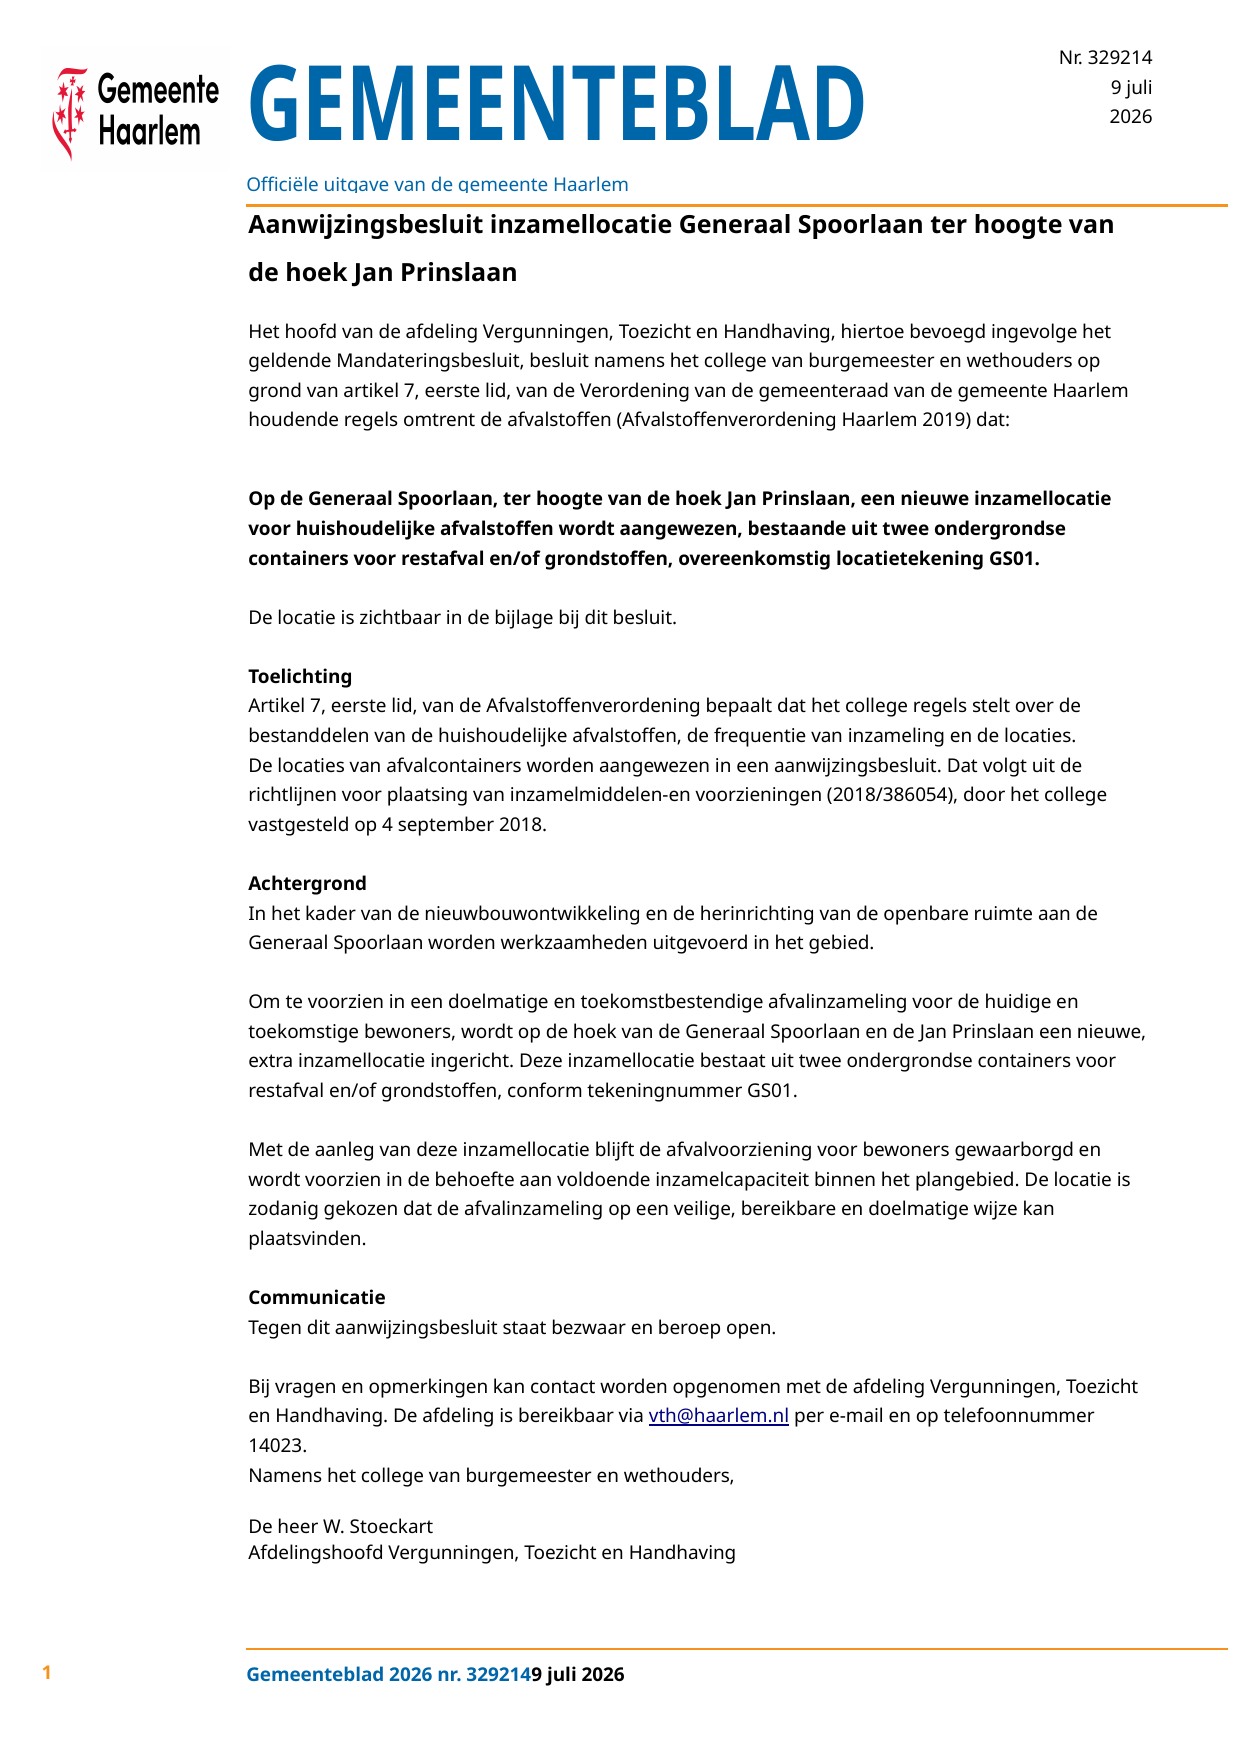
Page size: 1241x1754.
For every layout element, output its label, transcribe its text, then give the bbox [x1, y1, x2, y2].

text De locatie is zichtbaar in de bijlage bij dit besluit. [248, 604, 1152, 629]
text Communicatie [248, 1284, 1152, 1310]
text Afdelingshoofd Vergunningen, Toezicht en Handhaving [248, 1539, 1152, 1565]
text Namens het college van burgemeester en wethouders, [248, 1462, 1152, 1487]
text Op de Generaal Spoorlaan, ter hoogte van de hoek Jan Prinslaan, een nieuwe inzamellocatie voor huishoudelijke afvalstoffen wordt aangewezen, bestaande uit twee ondergrondse containers voor restafval en/of grondstoffen, overeenkomstig locatietekening GS01. [248, 486, 1152, 570]
text Bij vragen en opmerkingen kan contact worden opgenomen met de afdeling Vergunningen, Toezicht en Handhaving. De afdeling is bereikbaar via vth@haarlem.nl per e-mail en op telefoonnummer 14023. [248, 1373, 1152, 1458]
text Het hoofd van de afdeling Vergunningen, Toezicht en Handhaving, hiertoe bevoegd ingevolge het geldende Mandateringsbesluit, besluit namens het college van burgemeester en wethouders op grond van artikel 7, eerste lid, van de Verordening van de gemeenteraad van de gemeente Haarlem houdende regels omtrent de afvalstoffen (Afvalstoffenverordening Haarlem 2019) dat: [248, 318, 1152, 432]
text De heer W. Stoeckart [248, 1513, 1152, 1539]
text Artikel 7, eerste lid, van de Afvalstoffenverordening bepaalt dat het college regels stelt over de bestanddelen van de huishoudelijke afvalstoffen, de frequentie van inzameling en de locaties. [248, 693, 1152, 748]
text Tegen dit aanwijzingsbesluit staat bezwaar en beroep open. [248, 1314, 1152, 1339]
text Om te voorzien in een doelmatige en toekomstbestendige afvalinzameling voor de huidige en toekomstige bewoners, wordt op de hoek van de Generaal Spoorlaan en de Jan Prinslaan een nieuwe, extra inzamellocatie ingericht. Deze inzamellocatie bestaat uit twee ondergrondse containers voor restafval en/of grondstoffen, conform tekeningnummer GS01. [248, 988, 1152, 1103]
text De locaties van afvalcontainers worden aangewezen in een aanwijzingsbesluit. Dat volgt uit de richtlijnen voor plaatsing van inzamelmiddelen-en voorzieningen (2018/386054), door het college vastgesteld op 4 september 2018. [248, 752, 1152, 837]
picture [41, 47, 231, 172]
text Toelichting [248, 663, 1152, 689]
text Achtergrond [248, 870, 1152, 896]
text Met de aanleg van deze inzamellocatie blijft de afvalvoorziening voor bewoners gewaarborgd en wordt voorzien in de behoefte aan voldoende inzamelcapaciteit binnen het plangebied. De locatie is zodanig gekozen dat de afvalinzameling op een veilige, bereikbare en doelmatige wijze kan plaatsvinden. [248, 1136, 1152, 1251]
text In het kader van de nieuwbouwontwikkeling en de herinrichting van de openbare ruimte aan de Generaal Spoorlaan worden werkzaamheden uitgevoerd in het gebied. [248, 900, 1152, 955]
text Aanwijzingsbesluit inzamellocatie Generaal Spoorlaan ter hoogte van de hoek Jan Prinslaan [248, 207, 1152, 288]
